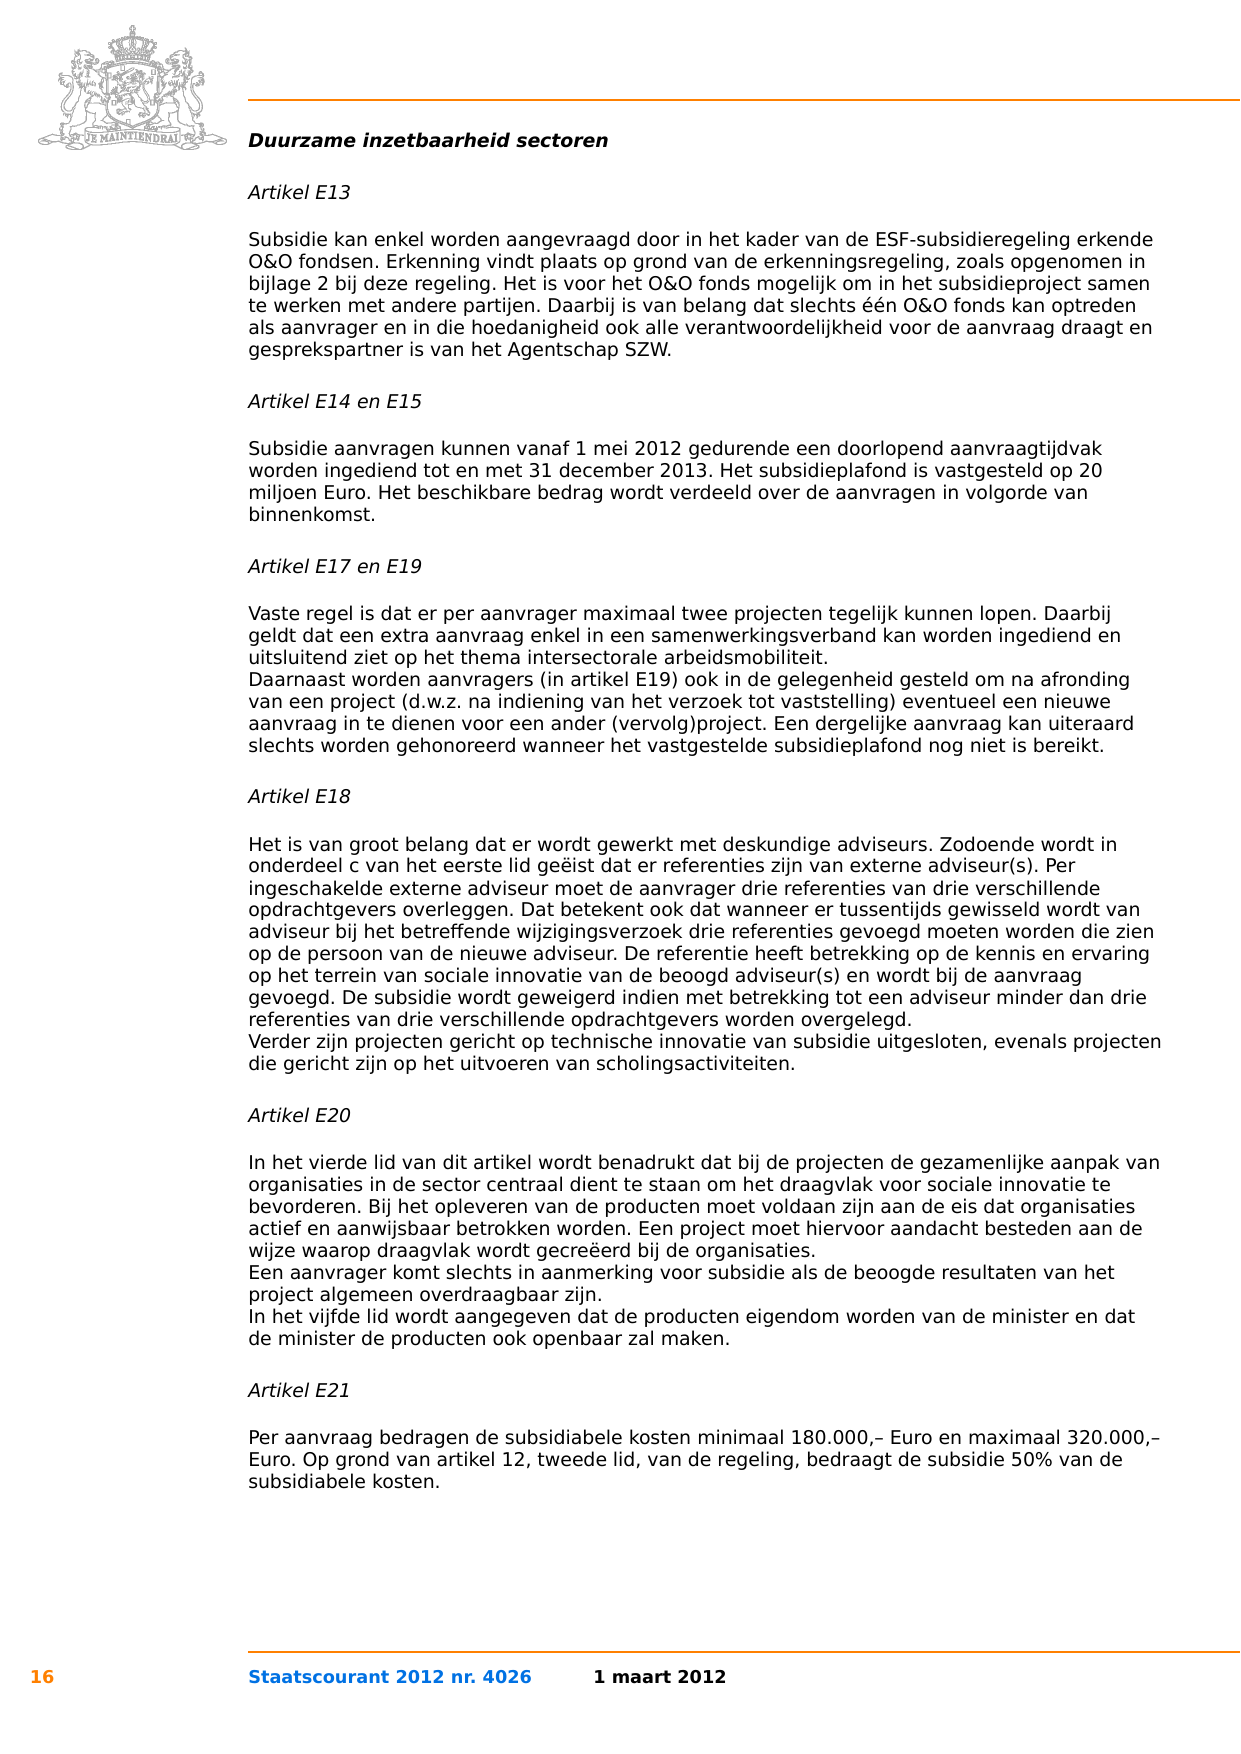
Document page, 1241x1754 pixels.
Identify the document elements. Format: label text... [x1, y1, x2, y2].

text Het is van groot belang dat er wordt gewerkt met deskundige adviseurs. Zodoende wordt in onderdeel c van het eerste lid geëist dat er referenties zijn van externe adviseur(s). Per ingeschakelde externe adviseur moet de aanvrager drie referenties van drie verschillende opdrachtgevers overleggen. Dat betekent ook dat wanneer er tussentijds gewisseld wordt van adviseur bij het betreffende wijzigingsverzoek drie referenties gevoegd moeten worden die zien op de persoon van de nieuwe adviseur. De referentie heeft betrekking op de kennis en ervaring op het terrein van sociale innovatie van de beoogd adviseur(s) en wordt bij de aanvraag gevoegd. De subsidie wordt geweigerd indien met betrekking tot een adviseur minder dan drie referenties van drie verschillende opdrachtgevers worden overgelegd. [248, 833, 1163, 1031]
text Subsidie aanvragen kunnen vanaf 1 mei 2012 gedurende een doorlopend aanvraagtijdvak worden ingediend tot en met 31 december 2013. Het subsidieplafond is vastgesteld op 20 miljoen Euro. Het beschikbare bedrag wordt verdeeld over de aanvragen in volgorde van binnenkomst. [248, 438, 1163, 526]
text Vaste regel is dat er per aanvrager maximaal twee projecten tegelijk kunnen lopen. Daarbij geldt dat een extra aanvraag enkel in een samenwerkingsverband kan worden ingediend en uitsluitend ziet op het thema intersectorale arbeidsmobiliteit. [248, 603, 1163, 668]
subtitle Artikel E13 [248, 182, 1163, 204]
text Daarnaast worden aanvragers (in artikel E19) ook in de gelegenheid gesteld om na afronding van een project (d.w.z. na indiening van het verzoek tot vaststelling) eventueel een nieuwe aanvraag in te dienen voor een ander (vervolg)project. Een dergelijke aanvraag kan uiteraard slechts worden gehonoreerd wanneer het vastgestelde subsidieplafond nog niet is bereikt. [248, 668, 1163, 756]
text Verder zijn projecten gericht op technische innovatie van subsidie uitgesloten, evenals projecten die gericht zijn op het uitvoeren van scholingsactiviteiten. [248, 1031, 1163, 1075]
subtitle Artikel E18 [248, 786, 1163, 808]
text Subsidie kan enkel worden aangevraagd door in het kader van de ESF-subsidieregeling erkende O&O fondsen. Erkenning vindt plaats op grond van de erkenningsregeling, zoals opgenomen in bijlage 2 bij deze regeling. Het is voor het O&O fonds mogelijk om in het subsidieproject samen te werken met andere partijen. Daarbij is van belang dat slechts één O&O fonds kan optreden als aanvrager en in die hoedanigheid ook alle verantwoordelijkheid voor de aanvraag draagt en gesprekspartner is van het Agentschap SZW. [248, 229, 1163, 361]
picture [38, 25, 227, 150]
text Per aanvraag bedragen de subsidiabele kosten minimaal 180.000,– Euro en maximaal 320.000,– Euro. Op grond van artikel 12, tweede lid, van de regeling, bedraagt de subsidie 50% van de subsidiabele kosten. [248, 1427, 1163, 1493]
subtitle Artikel E17 en E19 [248, 556, 1163, 578]
text In het vijfde lid wordt aangegeven dat de producten eigendom worden van de minister en dat de minister de producten ook openbaar zal maken. [248, 1306, 1163, 1350]
subtitle Duurzame inzetbaarheid sectoren [248, 130, 1163, 152]
subtitle Artikel E21 [248, 1380, 1163, 1402]
text In het vierde lid van dit artikel wordt benadrukt dat bij de projecten de gezamenlijke aanpak van organisaties in de sector centraal dient te staan om het draagvlak voor sociale innovatie te bevorderen. Bij het opleveren van de producten moet voldaan zijn aan de eis dat organisaties actief en aanwijsbaar betrokken worden. Een project moet hiervoor aandacht besteden aan de wijze waarop draagvlak wordt gecreëerd bij de organisaties. [248, 1152, 1163, 1262]
subtitle Artikel E14 en E15 [248, 391, 1163, 413]
subtitle Artikel E20 [248, 1105, 1163, 1127]
text Een aanvrager komt slechts in aanmerking voor subsidie als de beoogde resultaten van het project algemeen overdraagbaar zijn. [248, 1262, 1163, 1306]
